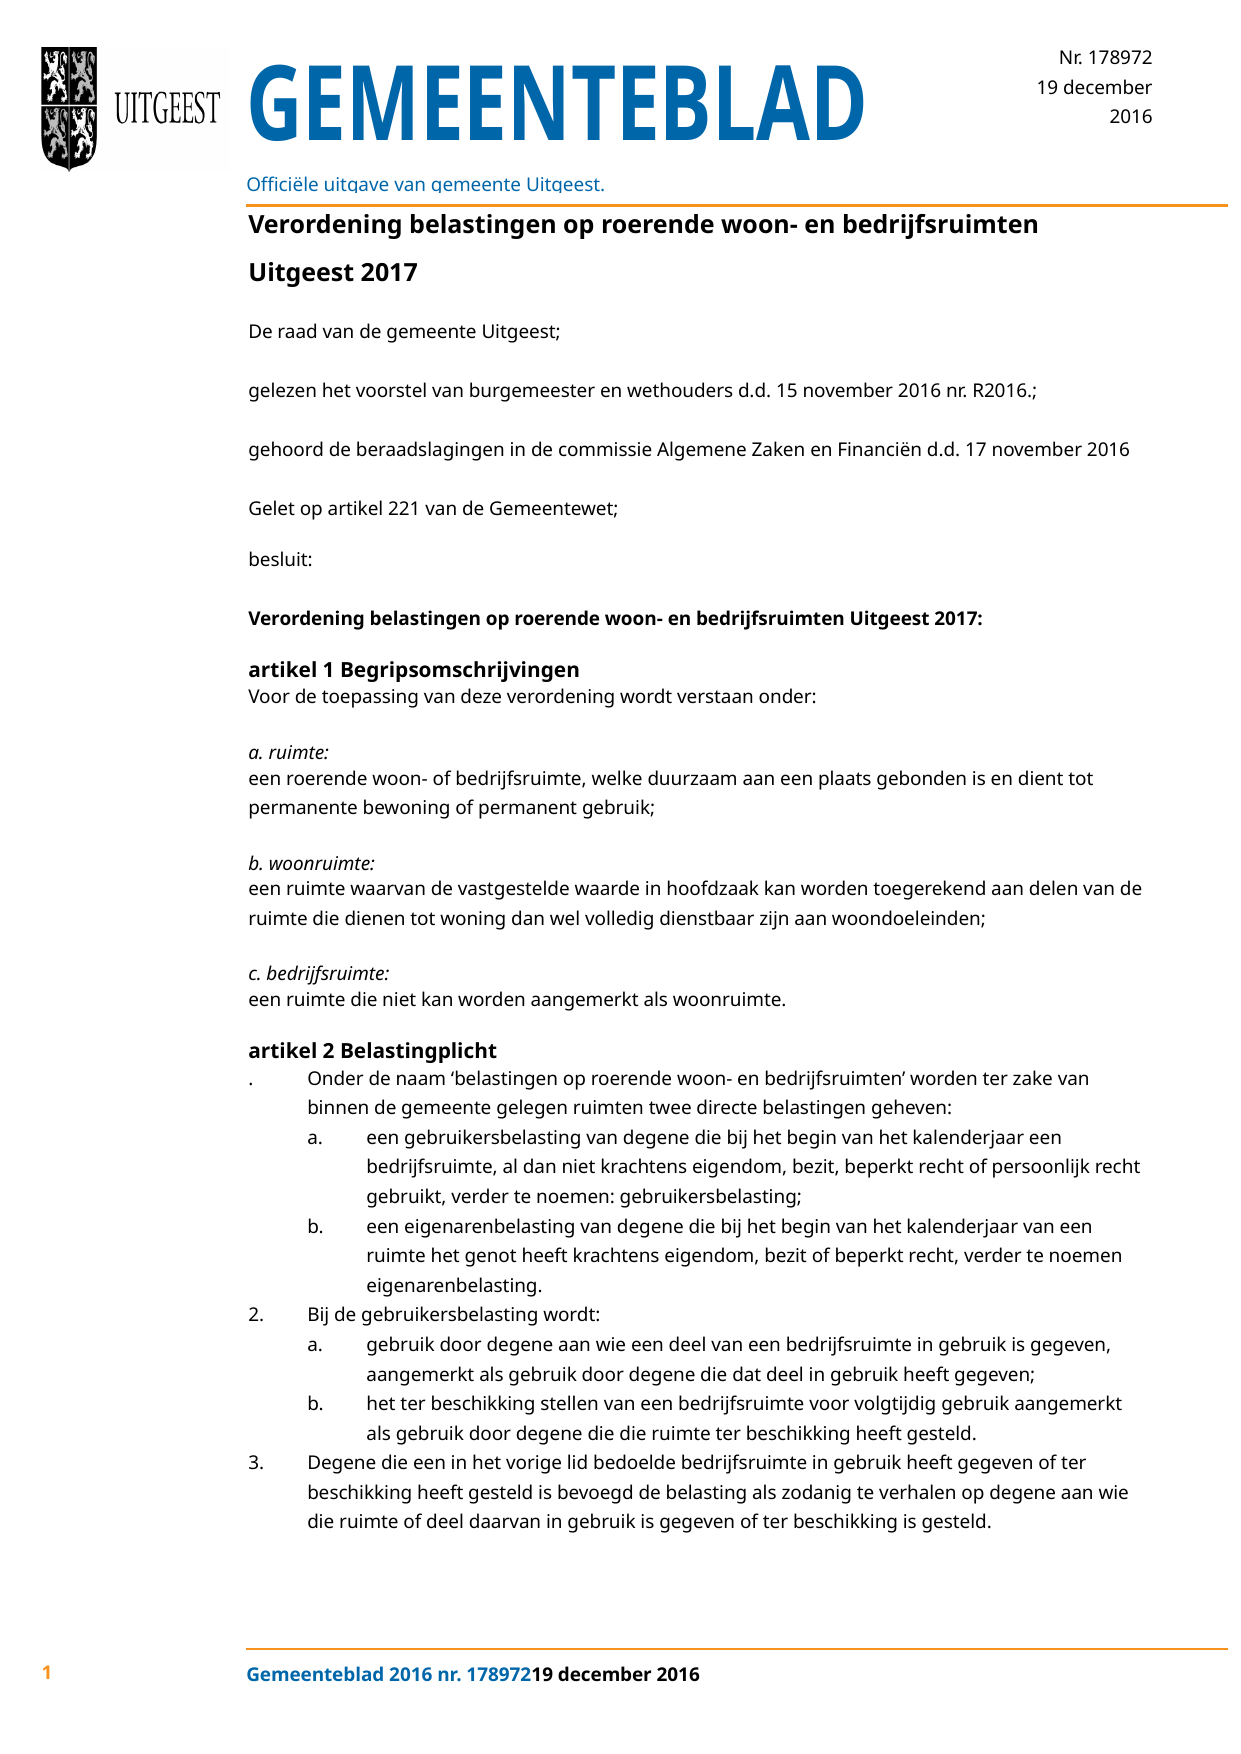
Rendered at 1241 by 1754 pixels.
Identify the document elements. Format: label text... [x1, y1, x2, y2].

list een gebruikersbelasting van degene die bij het begin van het kalenderjaar een bedrijfsruimte, al dan niet krachtens eigendom, bezit, beperkt recht of persoonlijk recht gebruikt, verder te noemen: gebruikersbelasting; [307, 1124, 1152, 1209]
text een ruimte die niet kan worden aangemerkt als woonruimte. [248, 986, 1152, 1012]
text gehoord de beraadslagingen in de commissie Algemene Zaken en Financiën d.d. 17 november 2016 [248, 436, 1152, 462]
text een ruimte waarvan de vastgestelde waarde in hoofdzaak kan worden toegerekend aan delen van de ruimte die dienen tot woning dan wel volledig dienstbaar zijn aan woondoeleinden; [248, 875, 1152, 931]
text c. bedrijfsruimte: [248, 960, 1152, 986]
list een eigenarenbelasting van degene die bij het begin van het kalenderjaar van een ruimte het genot heeft krachtens eigendom, bezit of beperkt recht, verder te noemen eigenarenbelasting. [307, 1213, 1152, 1298]
text besluit: [248, 546, 1152, 571]
text Verordening belastingen op roerende woon- en bedrijfsruimten Uitgeest 2017: [248, 605, 1152, 631]
list Bij de gebruikersbelasting wordt: [248, 1302, 1152, 1327]
list Onder de naam ‘belastingen op roerende woon- en bedrijfsruimten’ worden ter zake van binnen de gemeente gelegen ruimten twee directe belastingen geheven: [248, 1065, 1152, 1120]
text gelezen het voorstel van burgemeester en wethouders d.d. 15 november 2016 nr. R2016.; [248, 377, 1152, 403]
picture [41, 47, 231, 172]
text artikel 2 Belastingplicht [248, 1036, 1152, 1065]
text Gelet op artikel 221 van de Gemeentewet; [248, 495, 1152, 521]
text een roerende woon- of bedrijfsruimte, welke duurzaam aan een plaats gebonden is en dient tot permanente bewoning of permanent gebruik; [248, 765, 1152, 820]
text De raad van de gemeente Uitgeest; [248, 318, 1152, 344]
text Voor de toepassing van deze verordening wordt verstaan onder: [248, 684, 1152, 709]
list het ter beschikking stellen van een bedrijfsruimte voor volgtijdig gebruik aangemerkt als gebruik door degene die die ruimte ter beschikking heeft gesteld. [307, 1390, 1152, 1446]
text Verordening belastingen op roerende woon- en bedrijfsruimten Uitgeest 2017 [248, 207, 1152, 288]
text a. ruimte: [248, 739, 1152, 765]
list Degene die een in het vorige lid bedoelde bedrijfsruimte in gebruik heeft gegeven of ter beschikking heeft gesteld is bevoegd de belasting als zodanig te verhalen op degene aan wie die ruimte of deel daarvan in gebruik is gegeven of ter beschikking is gesteld. [248, 1449, 1152, 1534]
text b. woonruimte: [248, 850, 1152, 875]
list gebruik door degene aan wie een deel van een bedrijfsruimte in gebruik is gegeven, aangemerkt als gebruik door degene die dat deel in gebruik heeft gegeven; [307, 1331, 1152, 1386]
text artikel 1 Begripsomschrijvingen [248, 655, 1152, 684]
